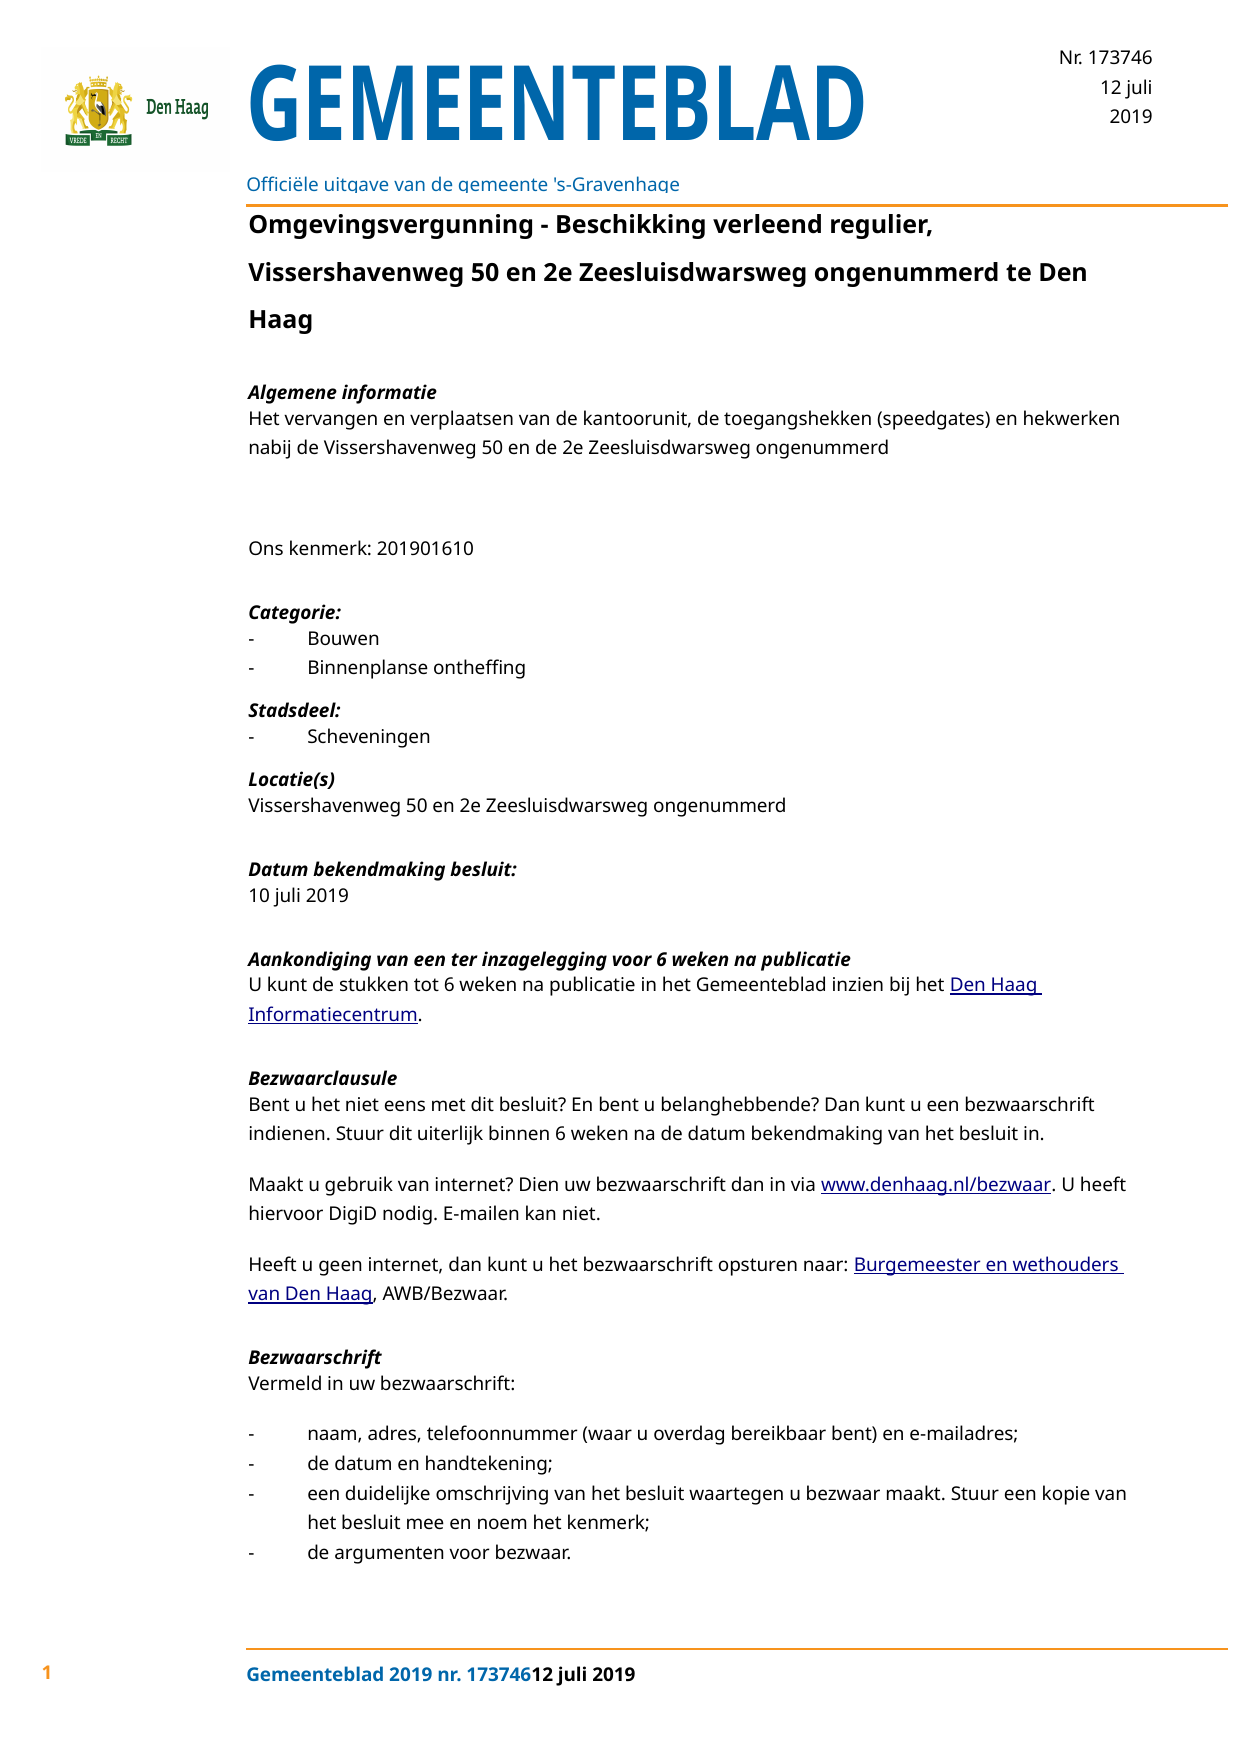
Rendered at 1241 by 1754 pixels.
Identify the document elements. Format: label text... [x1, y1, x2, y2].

text Maakt u gebruik van internet? Dien uw bezwaarschrift dan in via www.denhaag.nl/bezwaar. U heeft hiervoor DigiD nodig. E-mailen kan niet. [248, 1171, 1152, 1226]
text Vermeld in uw bezwaarschrift: [248, 1370, 1152, 1396]
list Bouwen [248, 625, 1152, 651]
text Locatie(s) [248, 766, 1152, 792]
text Categorie: [248, 599, 1152, 625]
list de datum en handtekening; [248, 1450, 1152, 1476]
text Stadsdeel: [248, 698, 1152, 723]
text Aankondiging van een ter inzagelegging voor 6 weken na publicatie [248, 946, 1152, 972]
text Bent u het niet eens met dit besluit? En bent u belanghebbende? Dan kunt u een bezwaarschrift indienen. Stuur dit uiterlijk binnen 6 weken na de datum bekendmaking van het besluit in. [248, 1091, 1152, 1146]
list Scheveningen [248, 723, 1152, 749]
text Ons kenmerk: 201901610 [248, 535, 1152, 561]
text Algemene informatie [248, 379, 1152, 405]
list Binnenplanse ontheffing [248, 654, 1152, 680]
text Omgevingsvergunning - Beschikking verleend regulier, Vissershavenweg 50 en 2e Zeesluisdwarsweg ongenummerd te Den Haag [248, 207, 1152, 336]
text Vissershavenweg 50 en 2e Zeesluisdwarsweg ongenummerd [248, 792, 1152, 818]
text Bezwaarschrift [248, 1344, 1152, 1370]
text 10 juli 2019 [248, 882, 1152, 908]
list naam, adres, telefoonnummer (waar u overdag bereikbaar bent) en e-mailadres; [248, 1421, 1152, 1446]
text Datum bekendmaking besluit: [248, 856, 1152, 882]
list de argumenten voor bezwaar. [248, 1539, 1152, 1564]
picture [41, 47, 231, 172]
text Heeft u geen internet, dan kunt u het bezwaarschrift opsturen naar: Burgemeester en wethouders van Den Haag, AWB/Bezwaar. [248, 1251, 1152, 1306]
text U kunt de stukken tot 6 weken na publicatie in het Gemeenteblad inzien bij het Den Haag Informatiecentrum. [248, 972, 1152, 1027]
text Het vervangen en verplaatsen van de kantoorunit, de toegangshekken (speedgates) en hekwerken nabij de Vissershavenweg 50 en de 2e Zeesluisdwarsweg ongenummerd [248, 405, 1152, 460]
text Bezwaarclausule [248, 1065, 1152, 1091]
list een duidelijke omschrijving van het besluit waartegen u bezwaar maakt. Stuur een kopie van het besluit mee en noem het kenmerk; [248, 1480, 1152, 1535]
